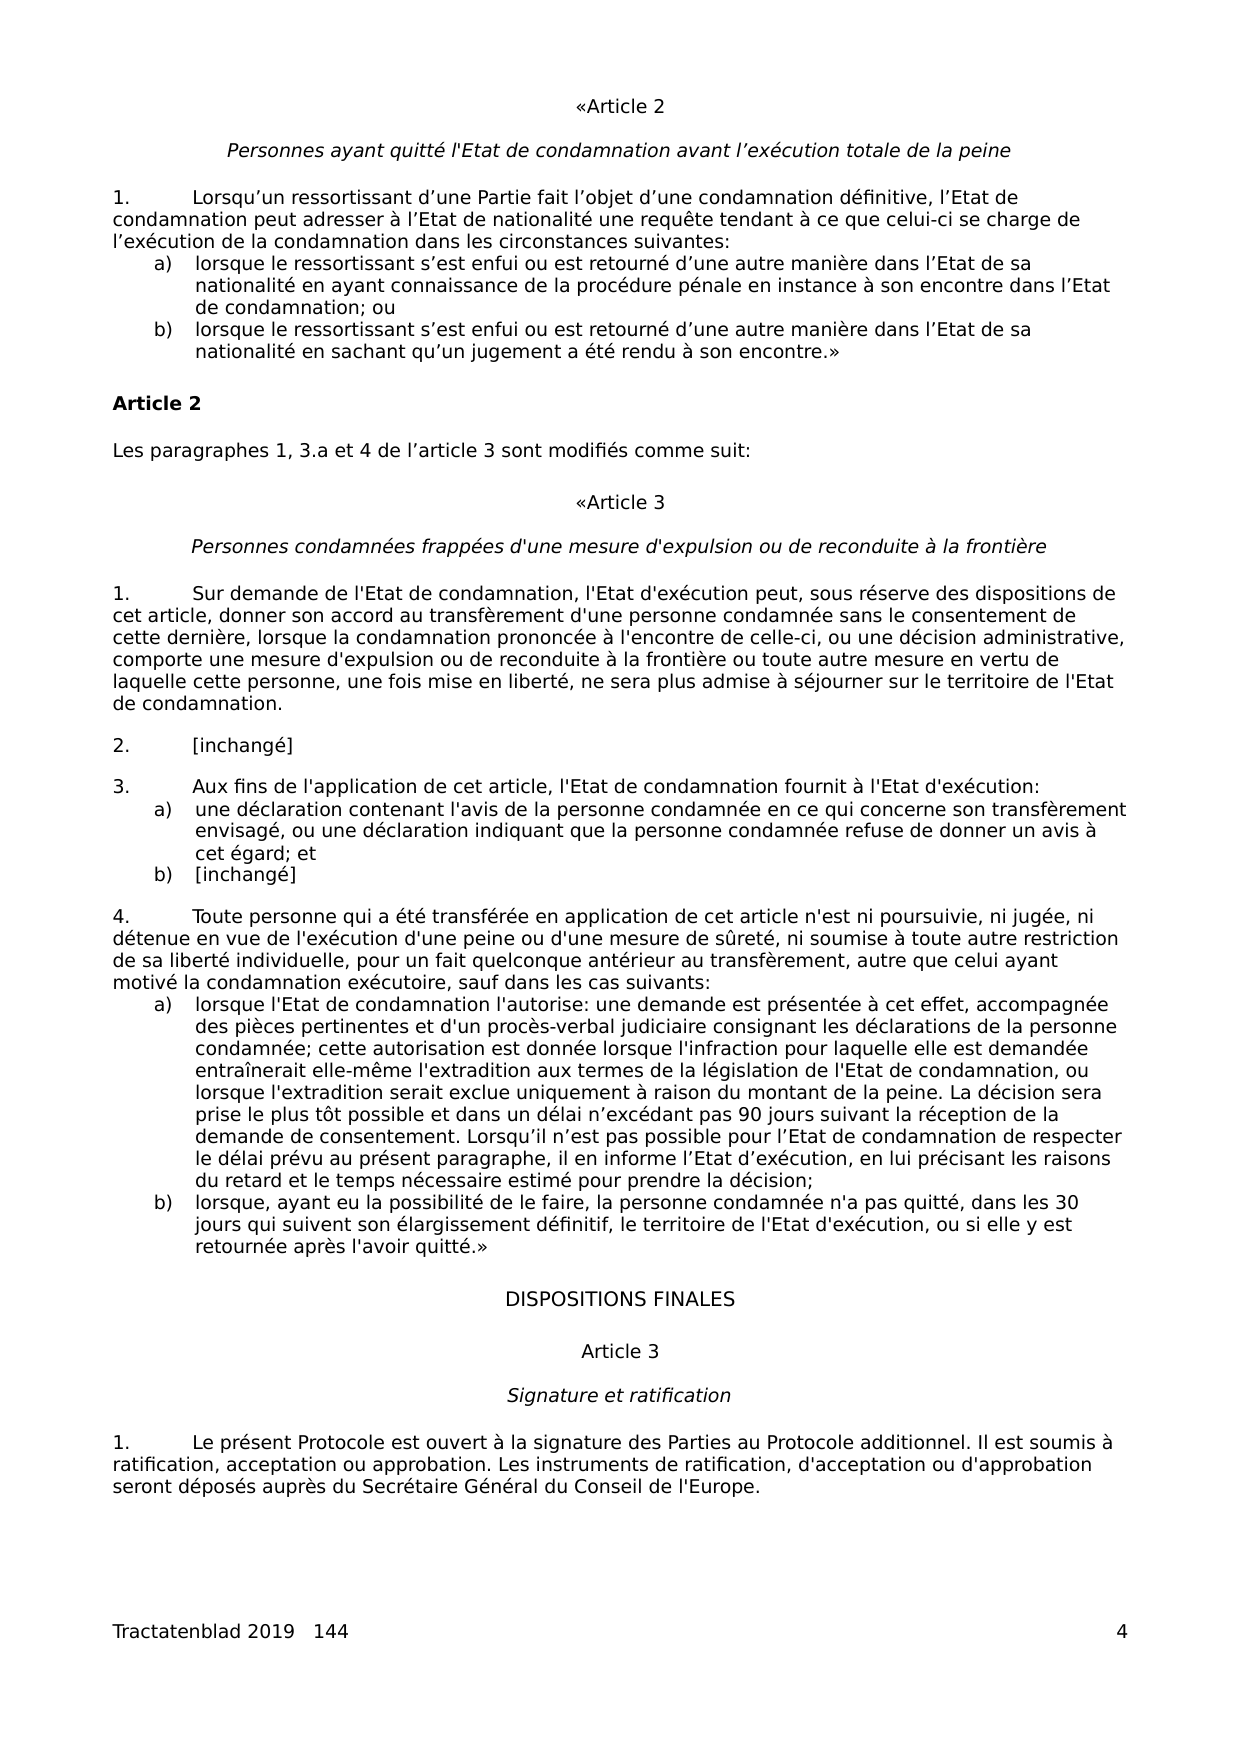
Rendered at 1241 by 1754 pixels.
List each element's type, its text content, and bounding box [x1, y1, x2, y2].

subtitle Article 3 Signature et ratification [112, 1341, 1128, 1407]
text b) lorsque, ayant eu la possibilité de le faire, la personne condamnée n'a pas quitté, dans les 30 jours qui suivent son élargissement définitif, le territoire de l'Etat d'exécution, ou si elle y est retournée après l'avoir quitté.» [153, 1192, 1128, 1258]
text 3. Aux fins de l'application de cet article, l'Etat de condamnation fournit à l'Etat d'exécution: [112, 776, 1128, 798]
text 2. [inchangé] [112, 734, 1128, 756]
text a) lorsque l'Etat de condamnation l'autorise: une demande est présentée à cet effet, accompagnée des pièces pertinentes et d'un procès-verbal judiciaire consignant les déclarations de la personne condamnée; cette autorisation est donnée lorsque l'infraction pour laquelle elle est demandée entraînerait elle-même l'extradition aux termes de la législation de l'Etat de condamnation, ou lorsque l'extradition serait exclue uniquement à raison du montant de la peine. La décision sera prise le plus tôt possible et dans un délai n’excédant pas 90 jours suivant la réception de la demande de consentement. Lorsqu’il n’est pas possible pour l’Etat de condamnation de respecter le délai prévu au présent paragraphe, il en informe l’Etat d’exécution, en lui précisant les raisons du retard et le temps nécessaire estimé pour prendre la décision; [153, 994, 1128, 1192]
subtitle «Article 2 Personnes ayant quitté l'Etat de condamnation avant l’exécution totale de la peine [112, 96, 1128, 162]
text Les paragraphes 1, 3.a et 4 de l’article 3 sont modifiés comme suit: [112, 440, 1128, 462]
text b) [inchangé] [153, 864, 1128, 886]
text 1. Le présent Protocole est ouvert à la signature des Parties au Protocole additionnel. Il est soumis à ratification, acceptation ou approbation. Les instruments de ratification, d'acceptation ou d'approbation seront déposés auprès du Secrétaire Général du Conseil de l'Europe. [112, 1432, 1128, 1498]
text a) lorsque le ressortissant s’est enfui ou est retourné d’une autre manière dans l’Etat de sa nationalité en ayant connaissance de la procédure pénale en instance à son encontre dans l’Etat de condamnation; ou [153, 253, 1128, 319]
text 1. Sur demande de l'Etat de condamnation, l'Etat d'exécution peut, sous réserve des dispositions de cet article, donner son accord au transfèrement d'une personne condamnée sans le consentement de cette dernière, lorsque la condamnation prononcée à l'encontre de celle-ci, ou une décision administrative, comporte une mesure d'expulsion ou de reconduite à la frontière ou toute autre mesure en vertu de laquelle cette personne, une fois mise en liberté, ne sera plus admise à séjourner sur le territoire de l'Etat de condamnation. [112, 583, 1128, 714]
text 1. Lorsqu’un ressortissant d’une Partie fait l’objet d’une condamnation définitive, l’Etat de condamnation peut adresser à l’Etat de nationalité une requête tendant à ce que celui-ci se charge de l’exécution de la condamnation dans les circonstances suivantes: [112, 187, 1128, 253]
text b) lorsque le ressortissant s’est enfui ou est retourné d’une autre manière dans l’Etat de sa nationalité en sachant qu’un jugement a été rendu à son encontre.» [153, 319, 1128, 363]
subtitle DISPOSITIONS FINALES [112, 1288, 1128, 1311]
subtitle Article 2 [112, 393, 1128, 415]
subtitle «Article 3 Personnes condamnées frappées d'une mesure d'expulsion ou de reconduite à la frontière [112, 492, 1128, 558]
text 4. Toute personne qui a été transférée en application de cet article n'est ni poursuivie, ni jugée, ni détenue en vue de l'exécution d'une peine ou d'une mesure de sûreté, ni soumise à toute autre restriction de sa liberté individuelle, pour un fait quelconque antérieur au transfèrement, autre que celui ayant motivé la condamnation exécutoire, sauf dans les cas suivants: [112, 906, 1128, 994]
text a) une déclaration contenant l'avis de la personne condamnée en ce qui concerne son transfèrement envisagé, ou une déclaration indiquant que la personne condamnée refuse de donner un avis à cet égard; et [153, 798, 1128, 864]
